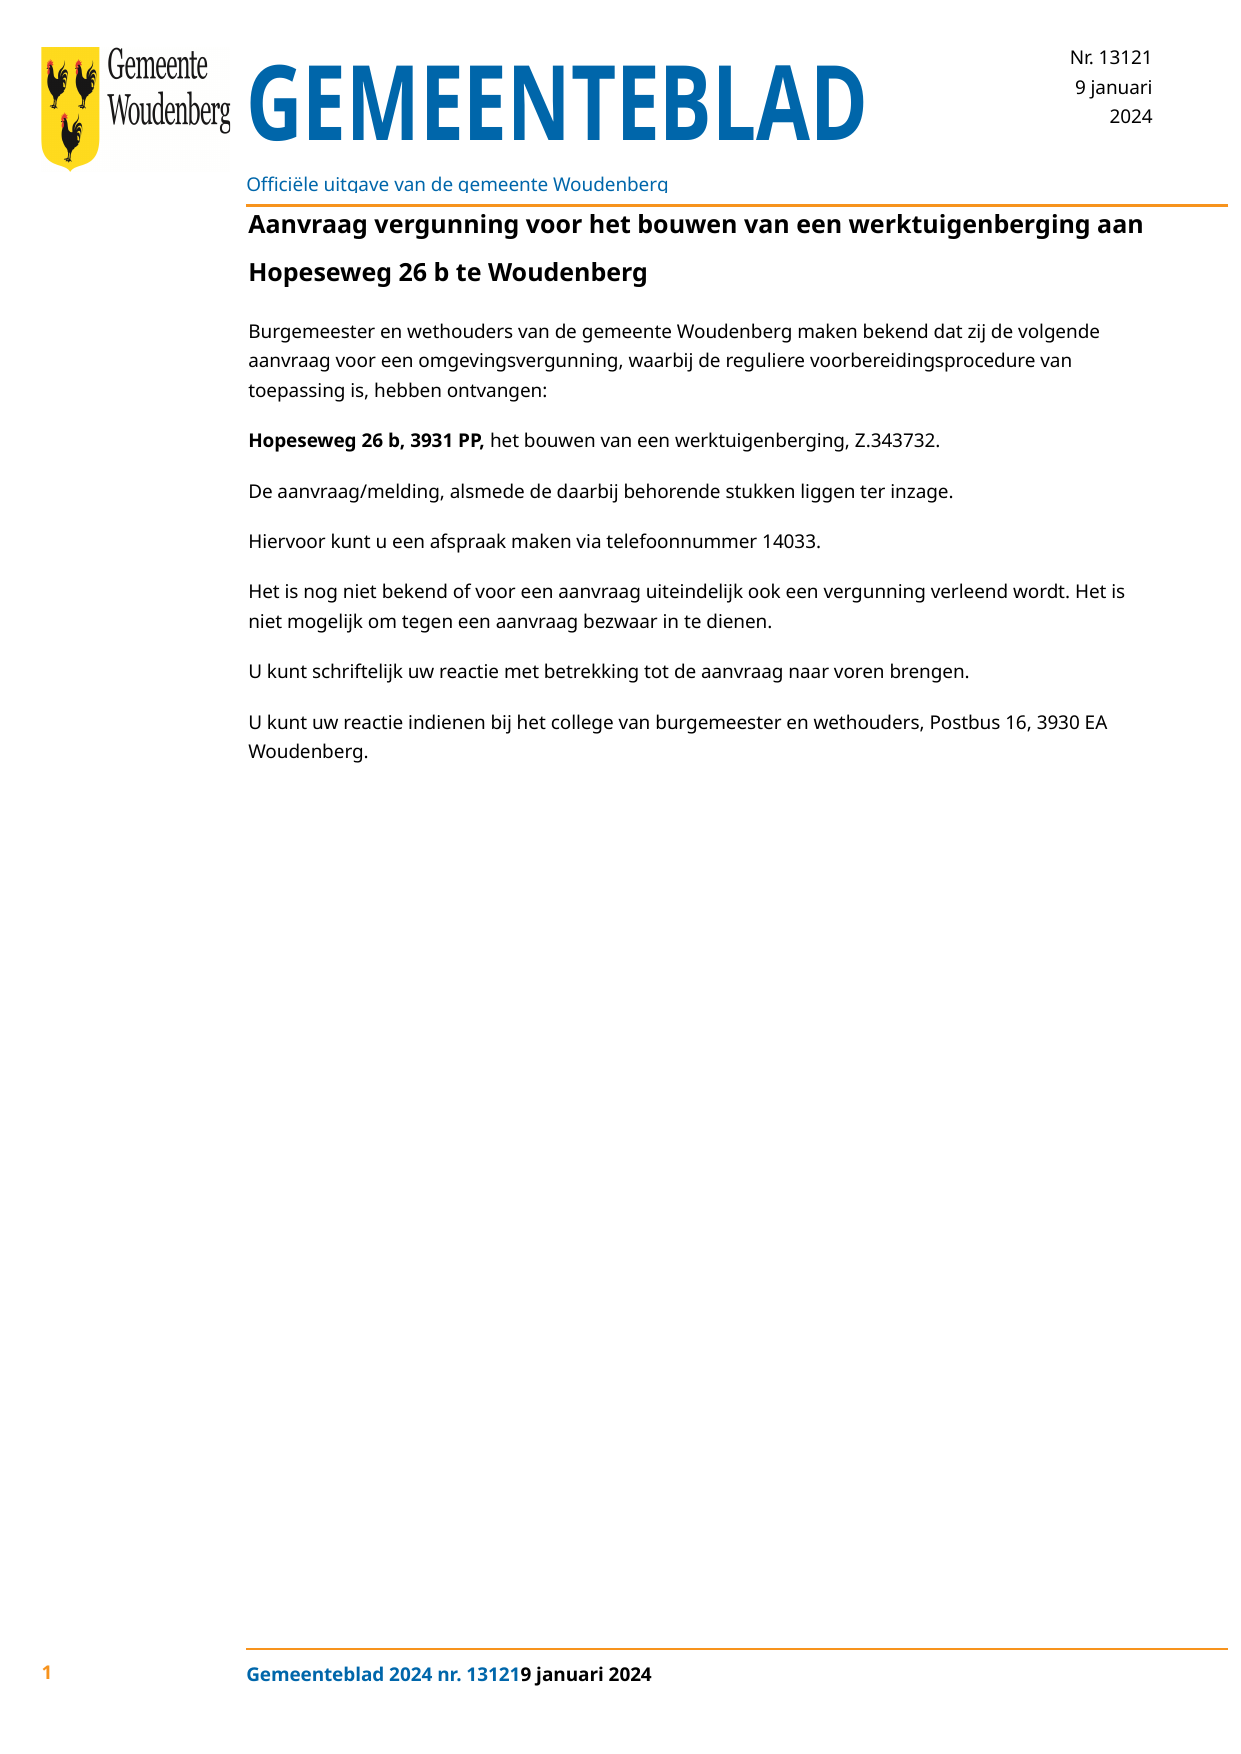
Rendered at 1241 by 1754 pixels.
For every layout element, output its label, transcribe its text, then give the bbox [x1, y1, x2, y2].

text U kunt uw reactie indienen bij het college van burgemeester en wethouders, Postbus 16, 3930 EA Woudenberg. [248, 709, 1152, 764]
text Burgemeester en wethouders van de gemeente Woudenberg maken bekend dat zij de volgende aanvraag voor een omgevingsvergunning, waarbij de reguliere voorbereidingsprocedure van toepassing is, hebben ontvangen: [248, 318, 1152, 403]
picture [41, 47, 231, 172]
text Hopeseweg 26 b, 3931 PP, het bouwen van een werktuigenberging, Z.343732. [248, 427, 1152, 453]
text Aanvraag vergunning voor het bouwen van een werktuigenberging aan Hopeseweg 26 b te Woudenberg [248, 207, 1152, 288]
text De aanvraag/melding, alsmede de daarbij behorende stukken liggen ter inzage. [248, 478, 1152, 504]
text U kunt schriftelijk uw reactie met betrekking tot de aanvraag naar voren brengen. [248, 659, 1152, 684]
text Het is nog niet bekend of voor een aanvraag uiteindelijk ook een vergunning verleend wordt. Het is niet mogelijk om tegen een aanvraag bezwaar in te dienen. [248, 579, 1152, 634]
text Hiervoor kunt u een afspraak maken via telefoonnummer 14033. [248, 528, 1152, 554]
